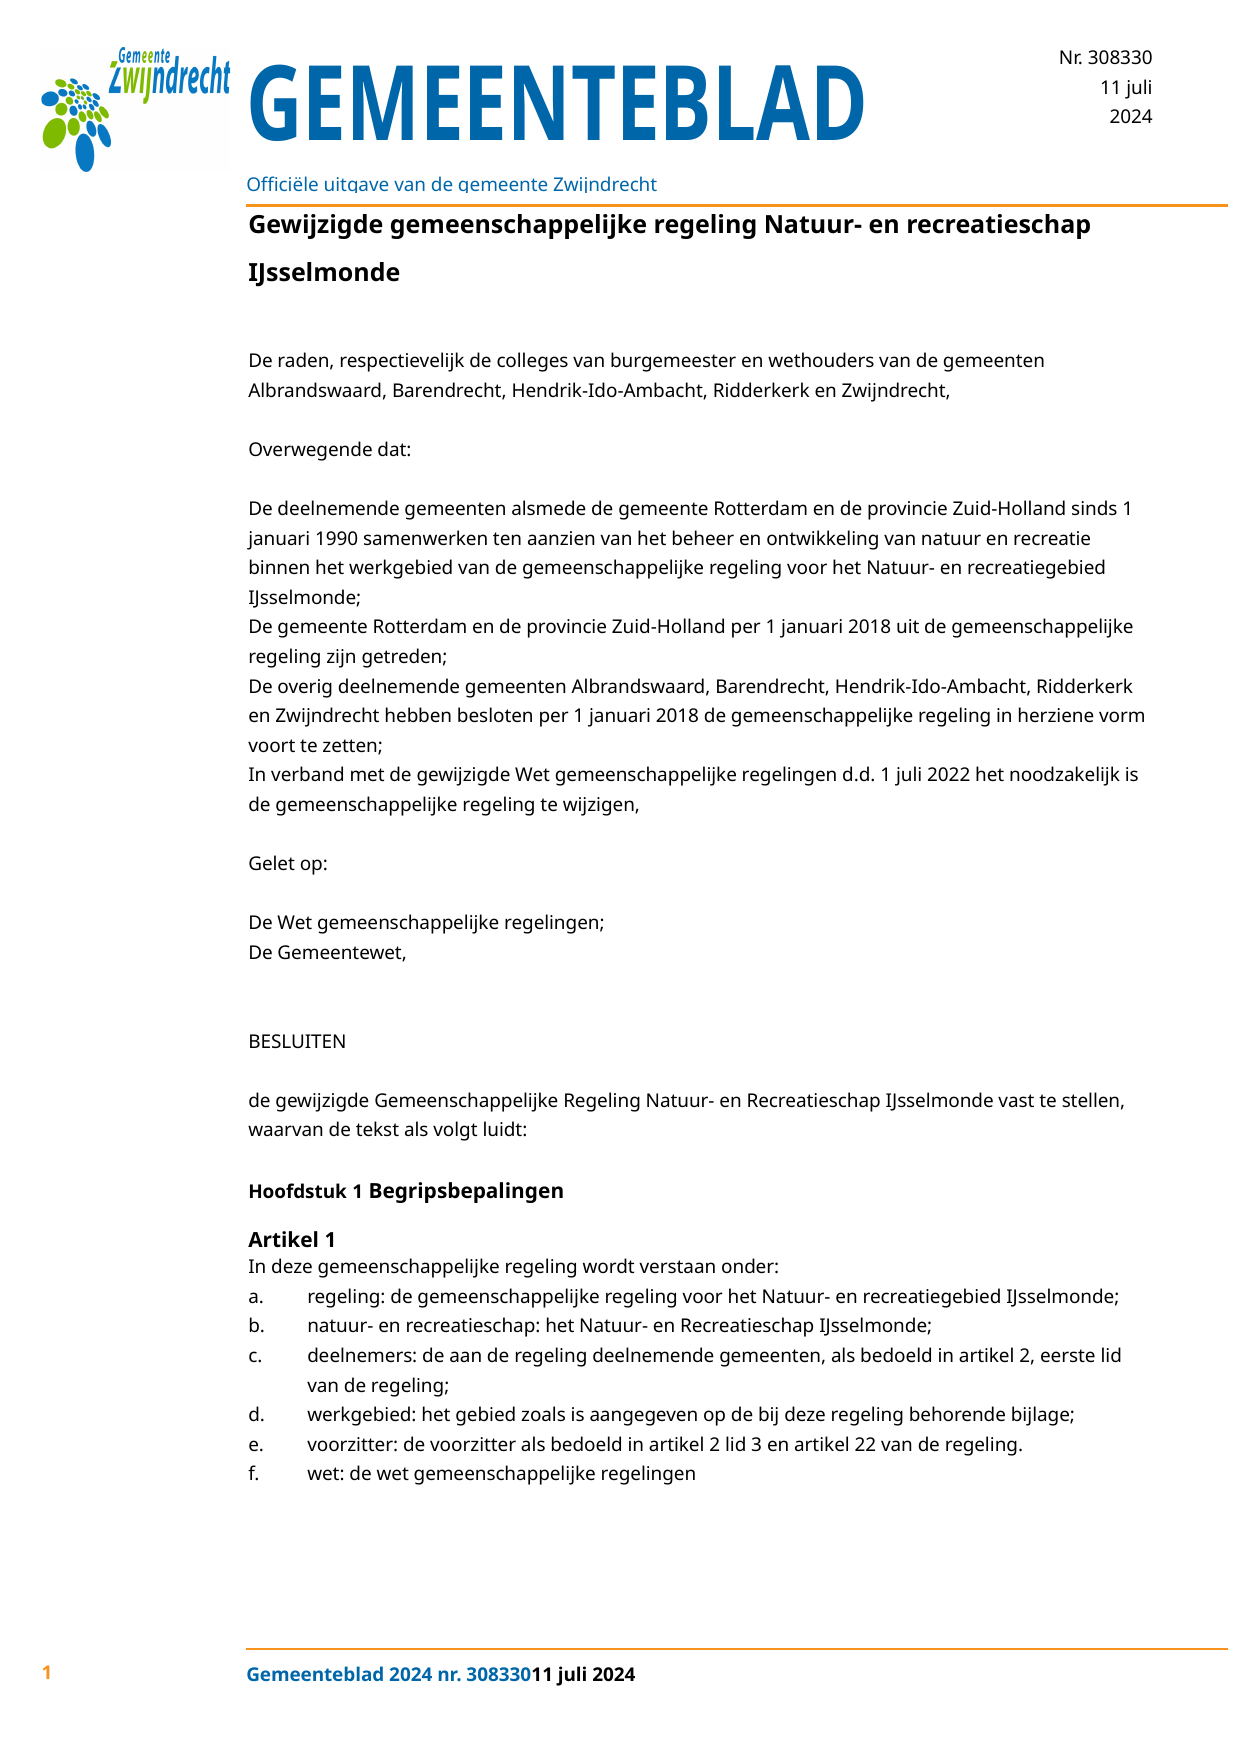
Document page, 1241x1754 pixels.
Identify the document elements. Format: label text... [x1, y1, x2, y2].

picture [41, 47, 231, 172]
list deelnemers: de aan de regeling deelnemende gemeenten, als bedoeld in artikel 2, eerste lid van de regeling; [248, 1342, 1152, 1398]
list regeling: de gemeenschappelijke regeling voor het Natuur- en recreatiegebied IJsselmonde; [248, 1283, 1152, 1309]
text De deelnemende gemeenten alsmede de gemeente Rotterdam en de provincie Zuid-Holland sinds 1 januari 1990 samenwerken ten aanzien van het beheer en ontwikkeling van natuur en recreatie binnen het werkgebied van de gemeenschappelijke regeling voor het Natuur- en recreatiegebied IJsselmonde; [248, 495, 1152, 610]
text De Wet gemeenschappelijke regelingen; [248, 909, 1152, 935]
text Overwegende dat: [248, 436, 1152, 462]
text De Gemeentewet, [248, 939, 1152, 965]
text BESLUITEN [248, 1028, 1152, 1054]
text De overig deelnemende gemeenten Albrandswaard, Barendrecht, Hendrik-Ido-Ambacht, Ridderkerk en Zwijndrecht hebben besloten per 1 januari 2018 de gemeenschappelijke regeling in herziene vorm voort te zetten; [248, 673, 1152, 758]
text de gewijzigde Gemeenschappelijke Regeling Natuur- en Recreatieschap IJsselmonde vast te stellen, waarvan de tekst als volgt luidt: [248, 1087, 1152, 1142]
text Hoofdstuk 1 Begripsbepalingen [248, 1176, 1152, 1204]
text De gemeente Rotterdam en de provincie Zuid-Holland per 1 januari 2018 uit de gemeenschappelijke regeling zijn getreden; [248, 614, 1152, 669]
text Artikel 1 [248, 1225, 1152, 1253]
list voorzitter: de voorzitter als bedoeld in artikel 2 lid 3 en artikel 22 van de regeling. [248, 1431, 1152, 1457]
list natuur- en recreatieschap: het Natuur- en Recreatieschap IJsselmonde; [248, 1313, 1152, 1338]
list wet: de wet gemeenschappelijke regelingen [248, 1461, 1152, 1486]
text Gelet op: [248, 850, 1152, 876]
text In verband met de gewijzigde Wet gemeenschappelijke regelingen d.d. 1 juli 2022 het noodzakelijk is de gemeenschappelijke regeling te wijzigen, [248, 762, 1152, 817]
text Gewijzigde gemeenschappelijke regeling Natuur- en recreatieschap IJsselmonde [248, 207, 1152, 288]
text De raden, respectievelijk de colleges van burgemeester en wethouders van de gemeenten Albrandswaard, Barendrecht, Hendrik-Ido-Ambacht, Ridderkerk en Zwijndrecht, [248, 347, 1152, 403]
text In deze gemeenschappelijke regeling wordt verstaan onder: [248, 1253, 1152, 1279]
list werkgebied: het gebied zoals is aangegeven op de bij deze regeling behorende bijlage; [248, 1401, 1152, 1427]
